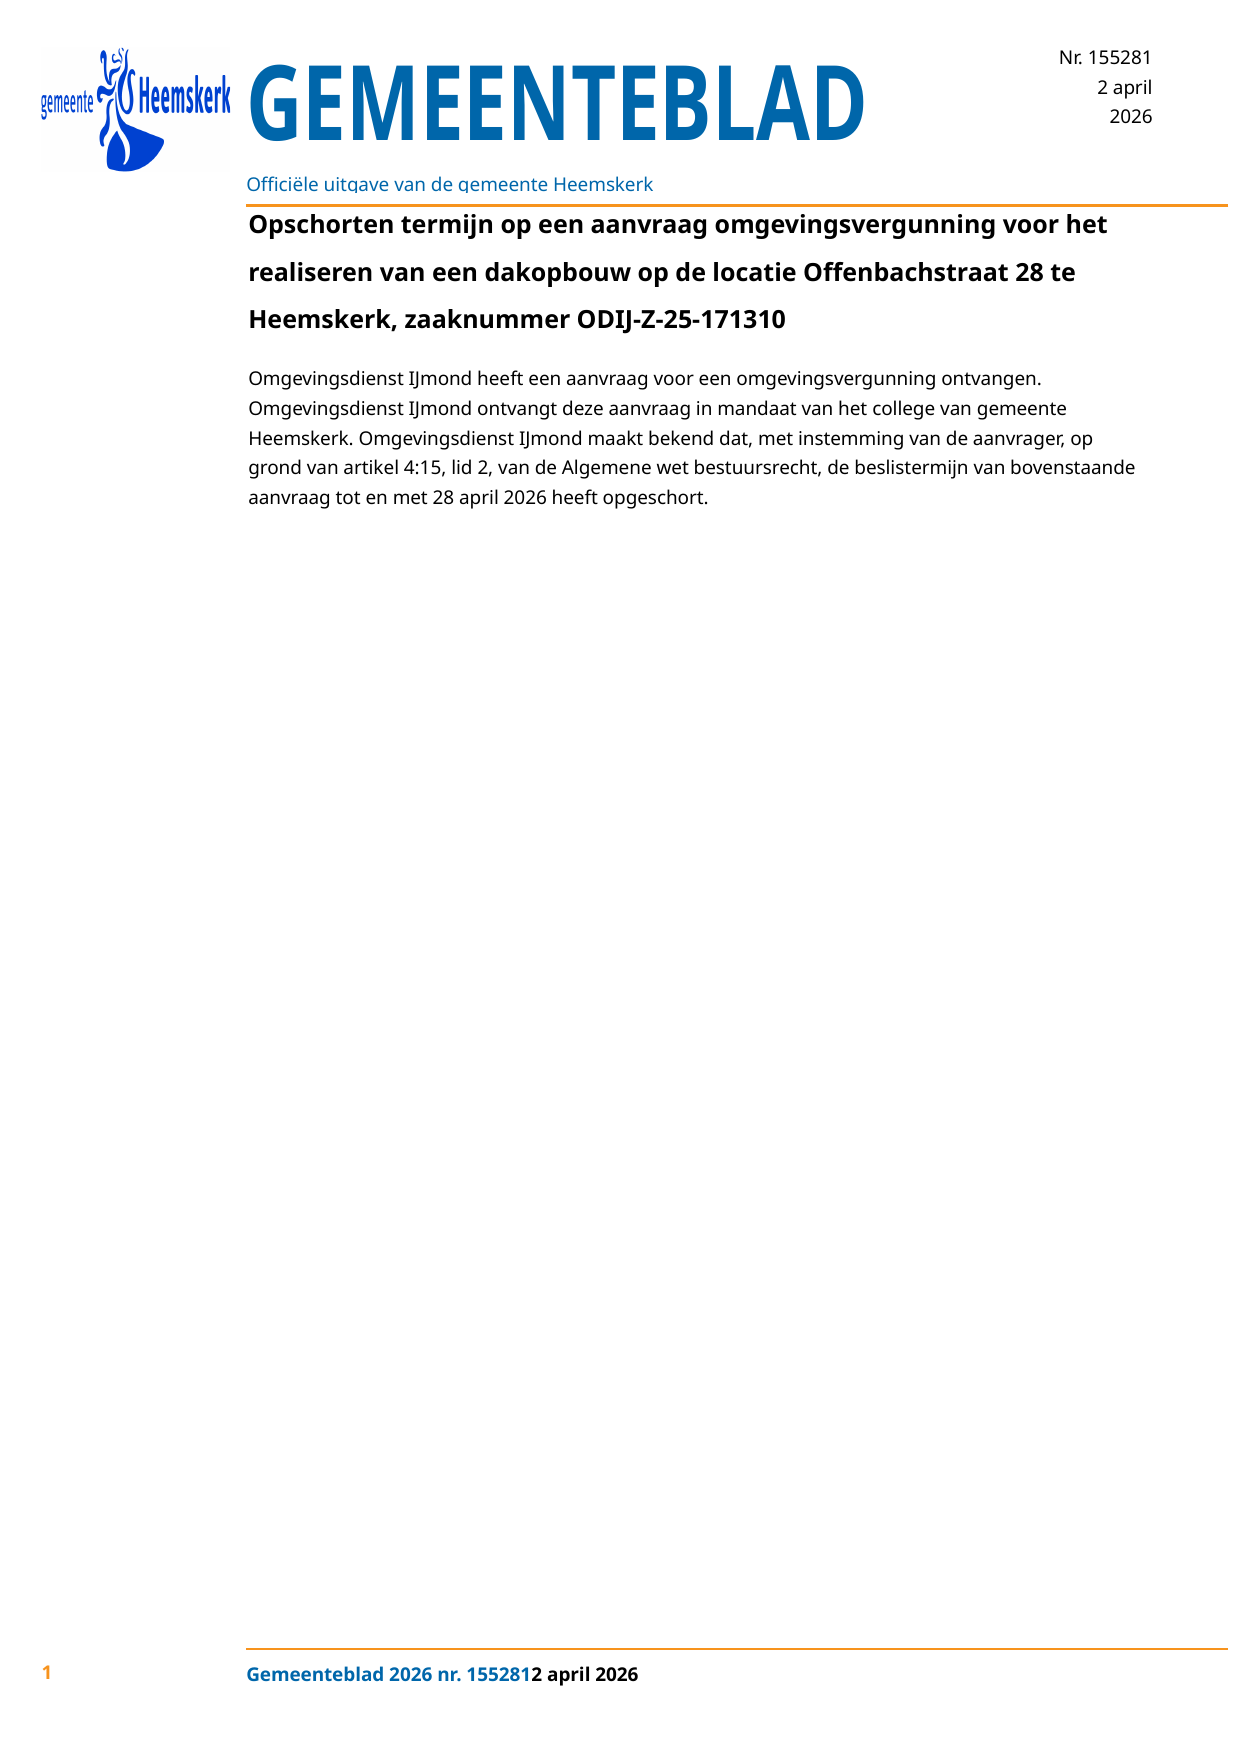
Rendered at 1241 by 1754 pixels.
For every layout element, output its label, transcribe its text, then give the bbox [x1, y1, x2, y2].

text Opschorten termijn op een aanvraag omgevingsvergunning voor het realiseren van een dakopbouw op de locatie Offenbachstraat 28 te Heemskerk, zaaknummer ODIJ-Z-25-171310 [248, 207, 1152, 336]
text Omgevingsdienst IJmond heeft een aanvraag voor een omgevingsvergunning ontvangen. Omgevingsdienst IJmond ontvangt deze aanvraag in mandaat van het college van gemeente Heemskerk. Omgevingsdienst IJmond maakt bekend dat, met instemming van de aanvrager, op grond van artikel 4:15, lid 2, van de Algemene wet bestuursrecht, de beslistermijn van bovenstaande aanvraag tot en met 28 april 2026 heeft opgeschort. [248, 366, 1152, 509]
picture [41, 47, 231, 172]
